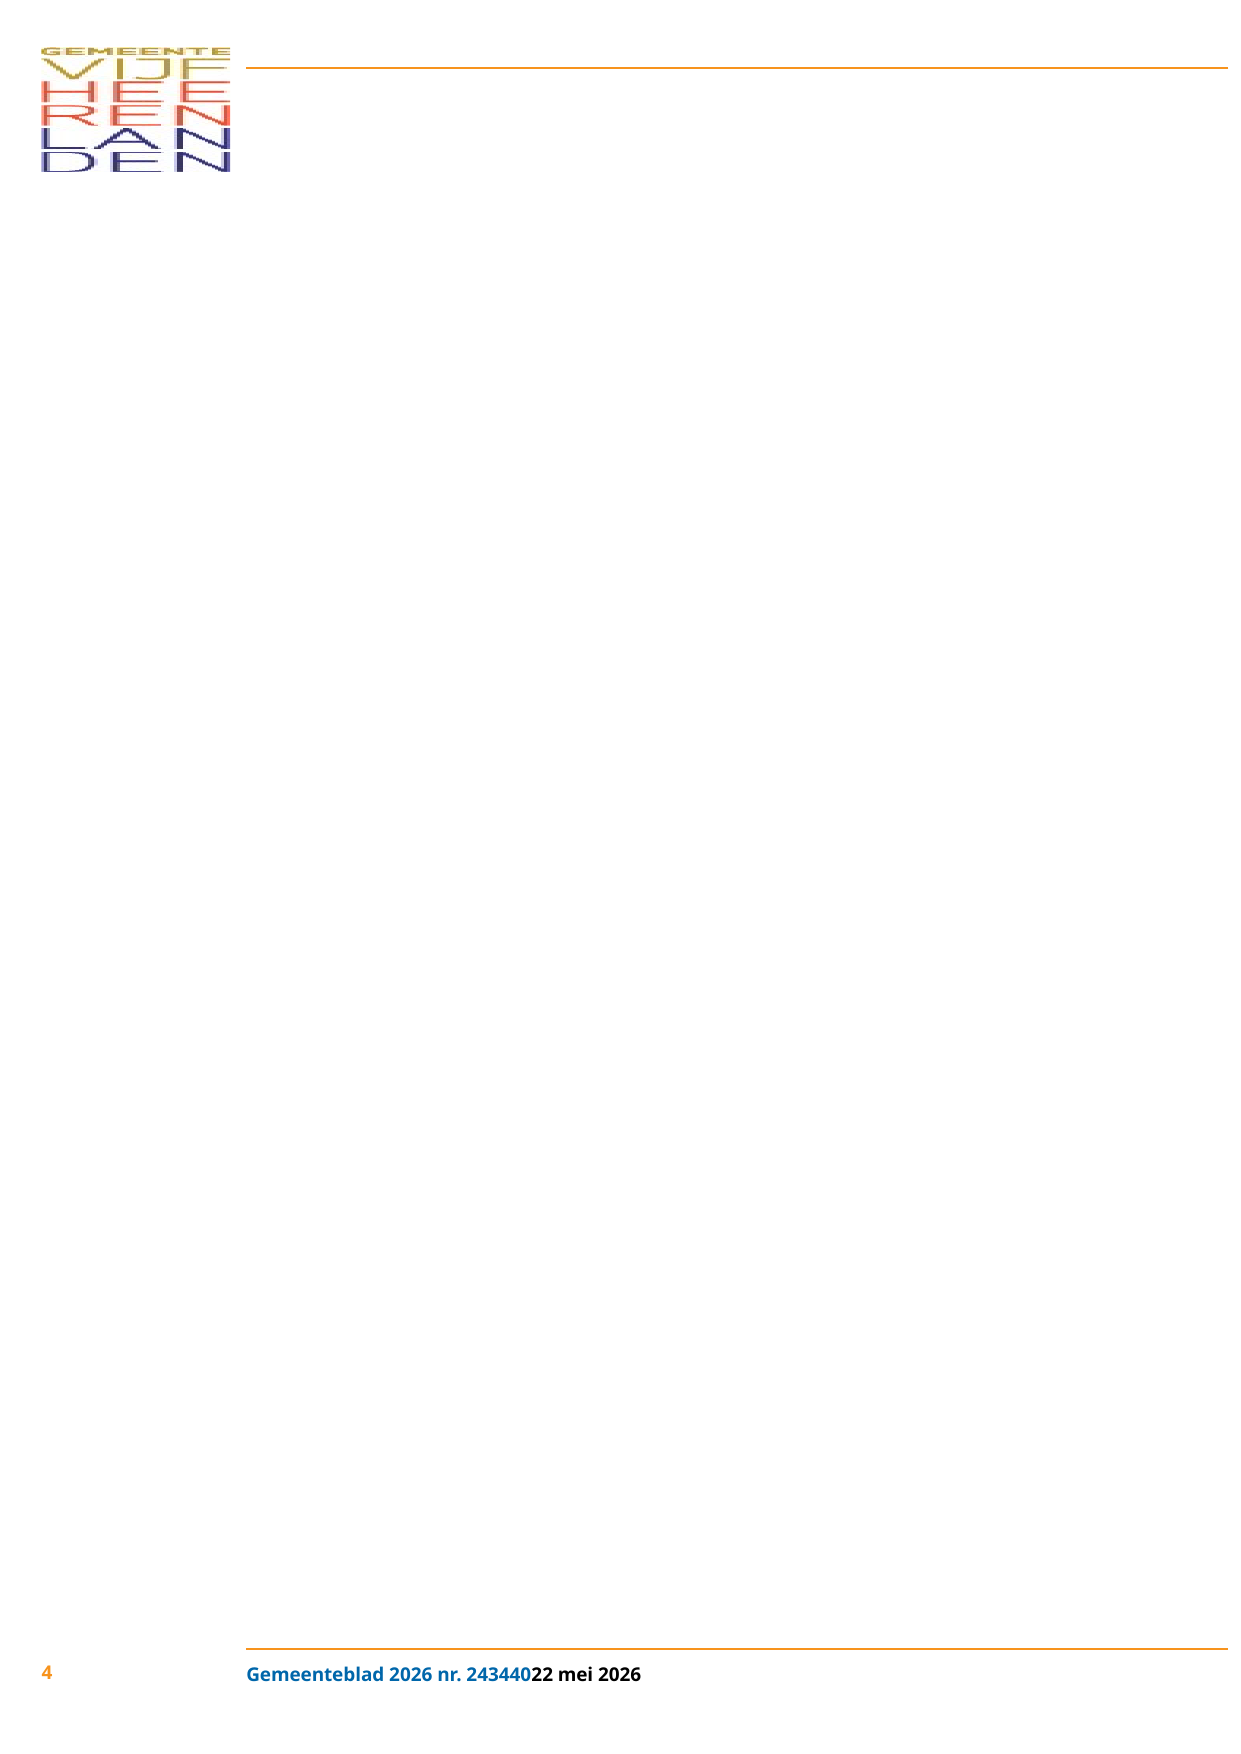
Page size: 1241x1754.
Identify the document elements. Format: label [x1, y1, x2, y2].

picture [41, 47, 231, 172]
